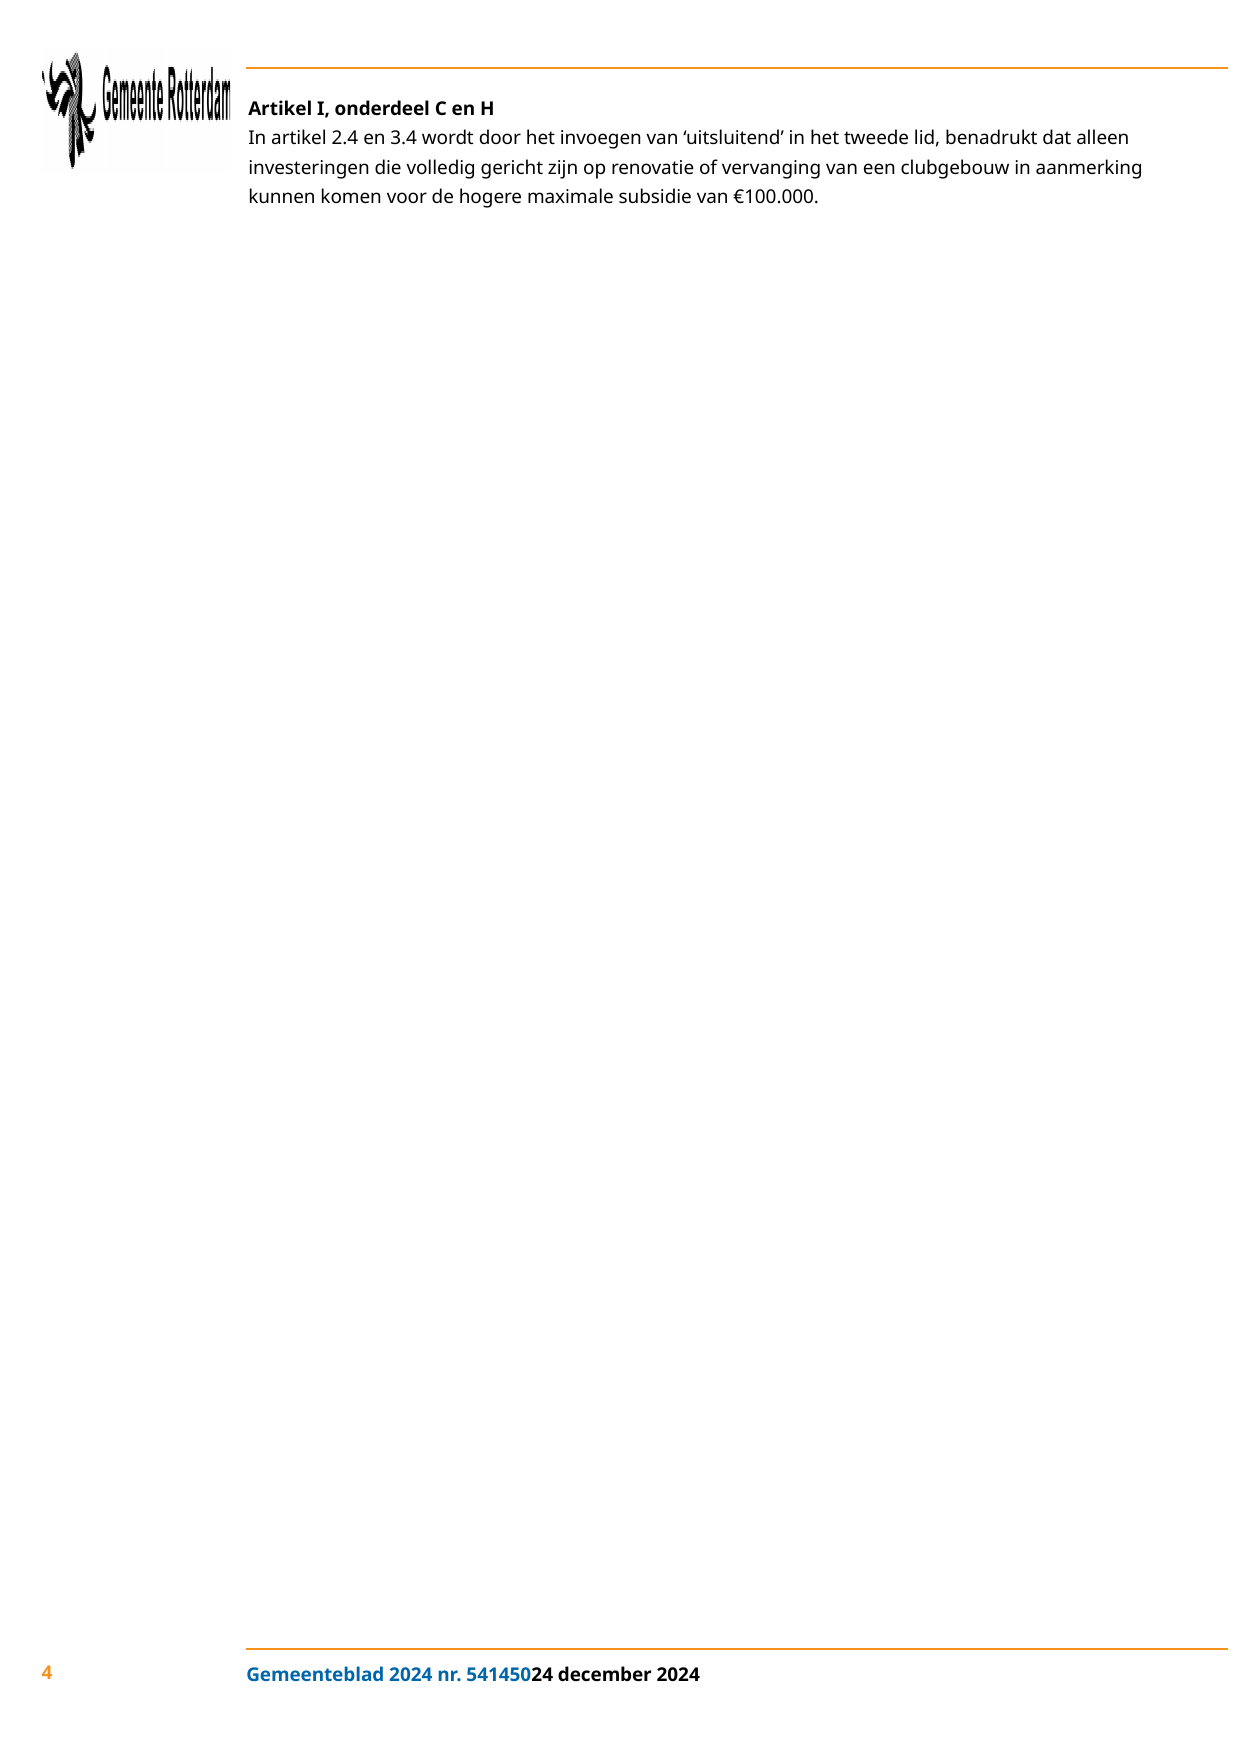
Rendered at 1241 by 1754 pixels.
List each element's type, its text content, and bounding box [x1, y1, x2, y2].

picture [41, 47, 231, 172]
text In artikel 2.4 en 3.4 wordt door het invoegen van ‘uitsluitend’ in het tweede lid, benadrukt dat alleen investeringen die volledig gericht zijn op renovatie of vervanging van een clubgebouw in aanmerking kunnen komen voor de hogere maximale subsidie van €100.000. [248, 124, 1152, 209]
text Artikel I, onderdeel C en H [248, 95, 1152, 121]
